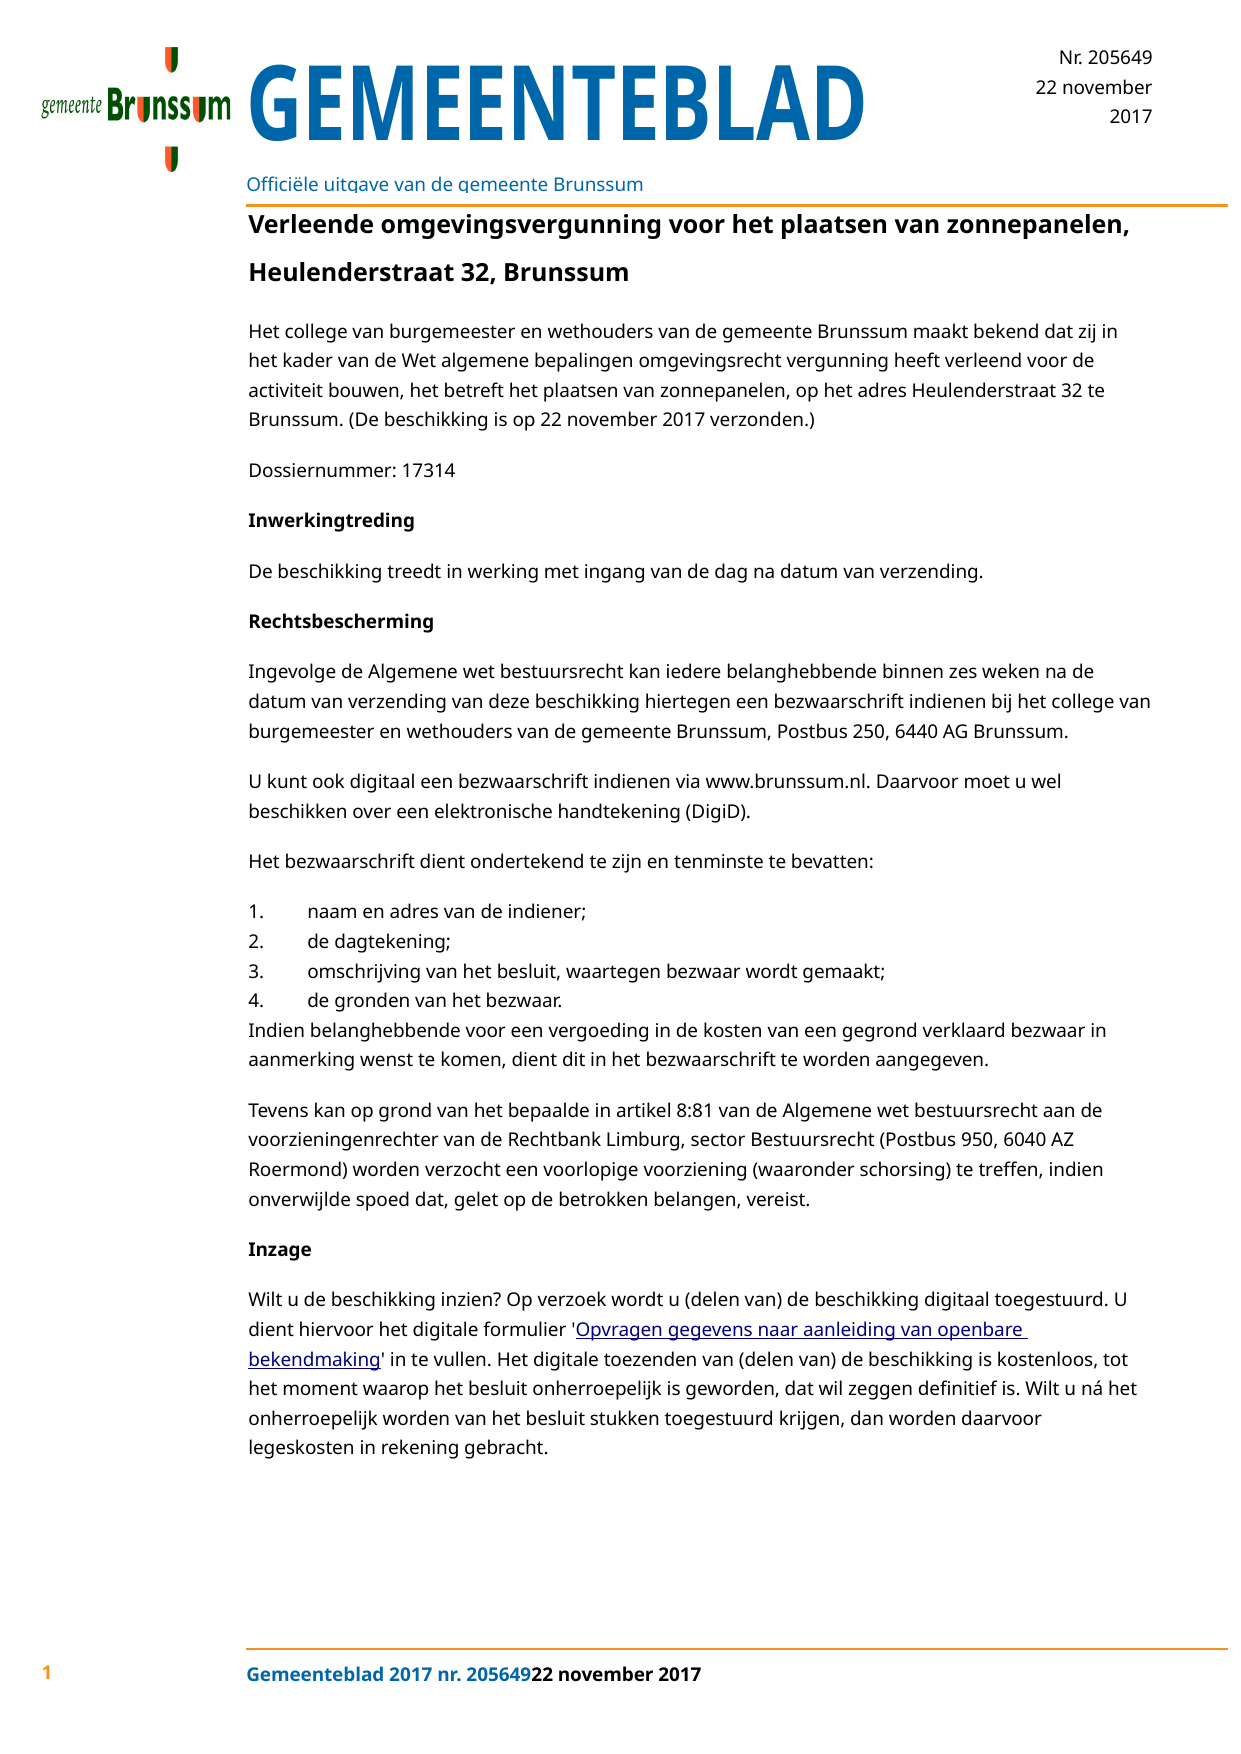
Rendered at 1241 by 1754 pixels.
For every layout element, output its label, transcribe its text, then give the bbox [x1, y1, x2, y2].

text Ingevolge de Algemene wet bestuursrecht kan iedere belanghebbende binnen zes weken na de datum van verzending van deze beschikking hiertegen een bezwaarschrift indienen bij het college van burgemeester en wethouders van de gemeente Brunssum, Postbus 250, 6440 AG Brunssum. [248, 659, 1152, 744]
text Tevens kan op grond van het bepaalde in artikel 8:81 van de Algemene wet bestuursrecht aan de voorzieningenrechter van de Rechtbank Limburg, sector Bestuursrecht (Postbus 950, 6040 AZ Roermond) worden verzocht een voorlopige voorziening (waaronder schorsing) te treffen, indien onverwijlde spoed dat, gelet op de betrokken belangen, vereist. [248, 1097, 1152, 1212]
text U kunt ook digitaal een bezwaarschrift indienen via www.brunssum.nl. Daarvoor moet u wel beschikken over een elektronische handtekening (DigiD). [248, 768, 1152, 824]
text De beschikking treedt in werking met ingang van de dag na datum van verzending. [248, 558, 1152, 584]
text Rechtsbescherming [248, 608, 1152, 634]
text Inwerkingtreding [248, 507, 1152, 533]
text Indien belanghebbende voor een vergoeding in de kosten van een gegrond verklaard bezwaar in aanmerking wenst te komen, dient dit in het bezwaarschrift te worden aangegeven. [248, 1017, 1152, 1072]
text Wilt u de beschikking inzien? Op verzoek wordt u (delen van) de beschikking digitaal toegestuurd. U dient hiervoor het digitale formulier 'Opvragen gegevens naar aanleiding van openbare bekendmaking' in te vullen. Het digitale toezenden van (delen van) de beschikking is kostenloos, tot het moment waarop het besluit onherroepelijk is geworden, dat wil zeggen definitief is. Wilt u ná het onherroepelijk worden van het besluit stukken toegestuurd krijgen, dan worden daarvoor legeskosten in rekening gebracht. [248, 1287, 1152, 1460]
list de gronden van het bezwaar. [248, 987, 1152, 1013]
list de dagtekening; [248, 928, 1152, 954]
picture [41, 47, 231, 172]
text Verleende omgevingsvergunning voor het plaatsen van zonnepanelen, Heulenderstraat 32, Brunssum [248, 207, 1152, 288]
text Dossiernummer: 17314 [248, 457, 1152, 483]
text Het college van burgemeester en wethouders van de gemeente Brunssum maakt bekend dat zij in het kader van de Wet algemene bepalingen omgevingsrecht vergunning heeft verleend voor de activiteit bouwen, het betreft het plaatsen van zonnepanelen, op het adres Heulenderstraat 32 te Brunssum. (De beschikking is op 22 november 2017 verzonden.) [248, 318, 1152, 432]
text Het bezwaarschrift dient ondertekend te zijn en tenminste te bevatten: [248, 848, 1152, 874]
list naam en adres van de indiener; [248, 899, 1152, 924]
list omschrijving van het besluit, waartegen bezwaar wordt gemaakt; [248, 958, 1152, 984]
text Inzage [248, 1236, 1152, 1262]
